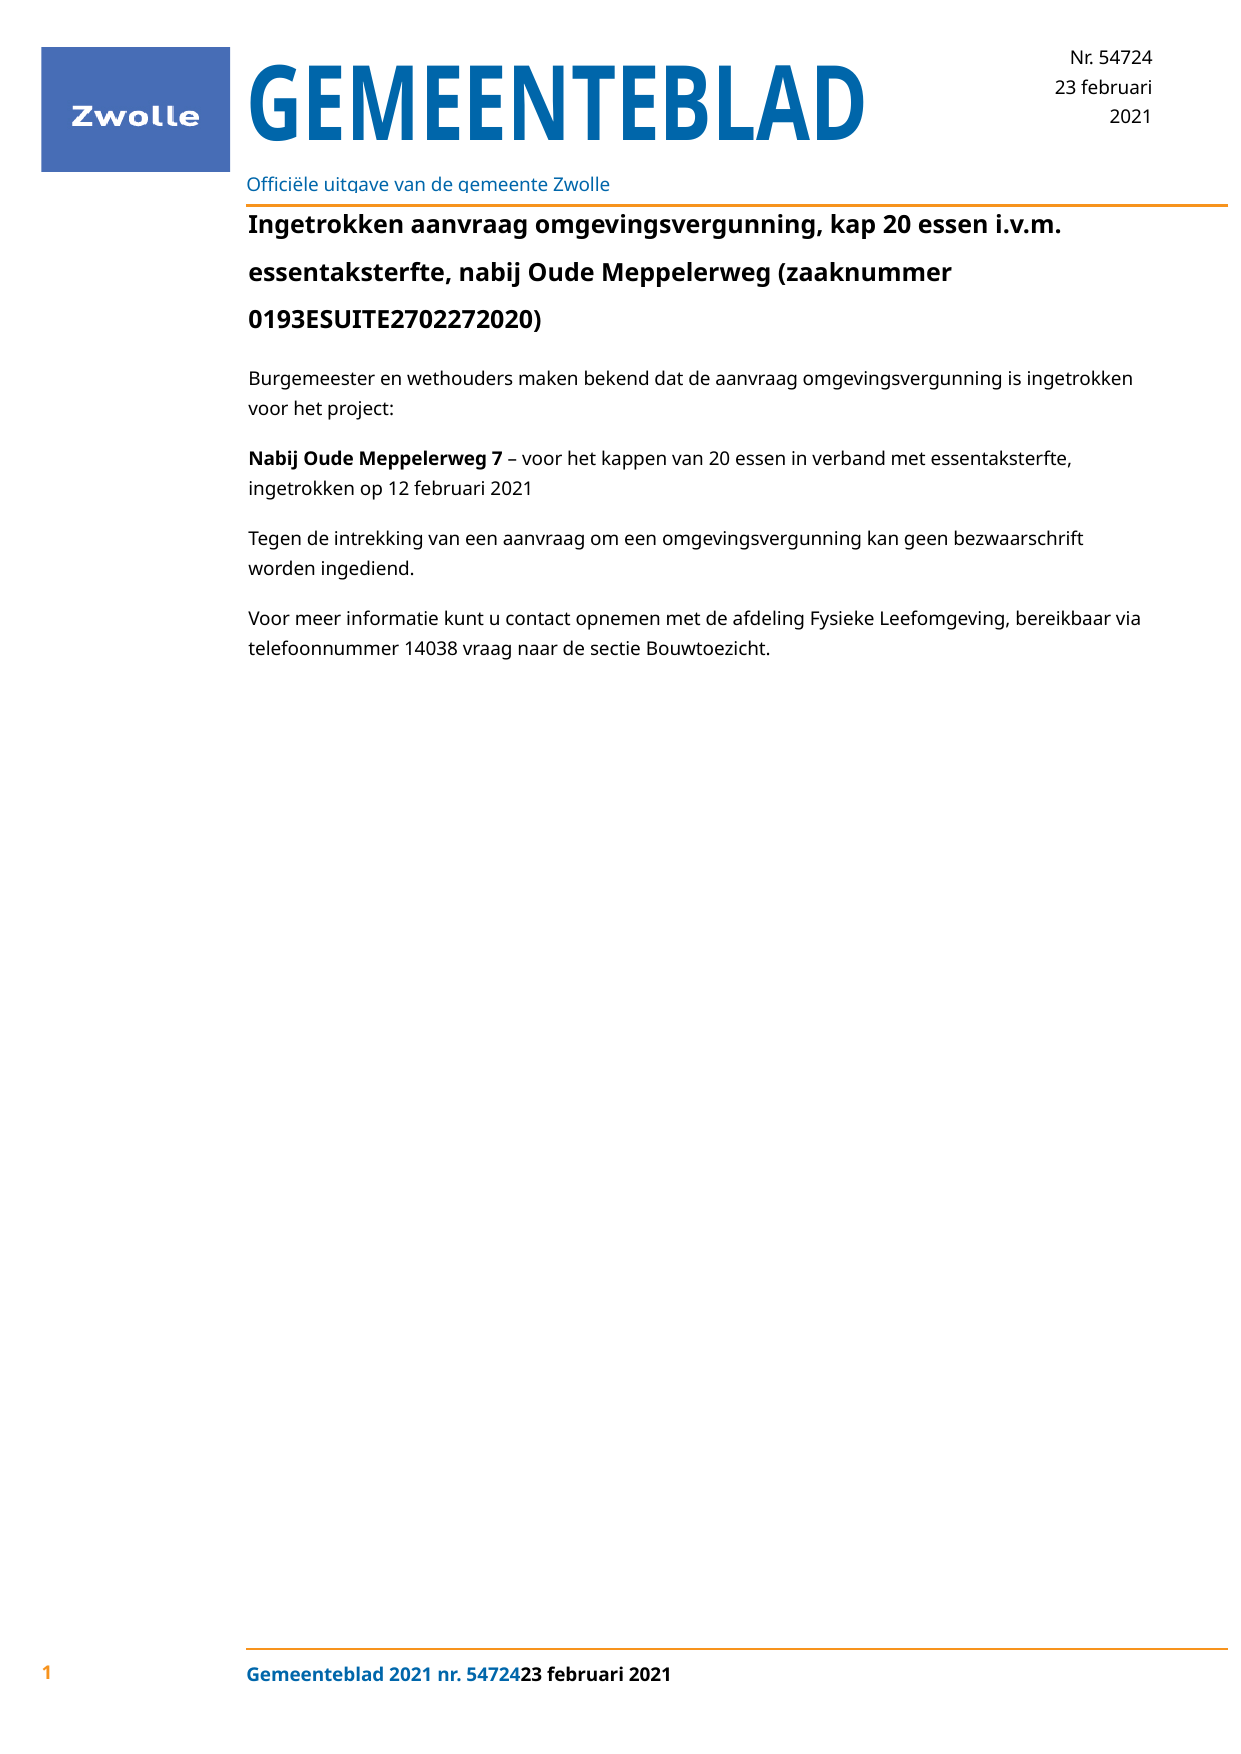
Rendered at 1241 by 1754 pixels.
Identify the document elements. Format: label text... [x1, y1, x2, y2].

text Tegen de intrekking van een aanvraag om een omgevingsvergunning kan geen bezwaarschrift worden ingediend. [248, 526, 1152, 581]
text Voor meer informatie kunt u contact opnemen met de afdeling Fysieke Leefomgeving, bereikbaar via telefoonnummer 14038 vraag naar de sectie Bouwtoezicht. [248, 606, 1152, 661]
text Burgemeester en wethouders maken bekend dat de aanvraag omgevingsvergunning is ingetrokken voor het project: [248, 366, 1152, 421]
text Ingetrokken aanvraag omgevingsvergunning, kap 20 essen i.v.m. essentaksterfte, nabij Oude Meppelerweg (zaaknummer 0193ESUITE2702272020) [248, 207, 1152, 336]
text Nabij Oude Meppelerweg 7 – voor het kappen van 20 essen in verband met essentaksterfte, ingetrokken op 12 februari 2021 [248, 446, 1152, 501]
picture [41, 47, 231, 172]
